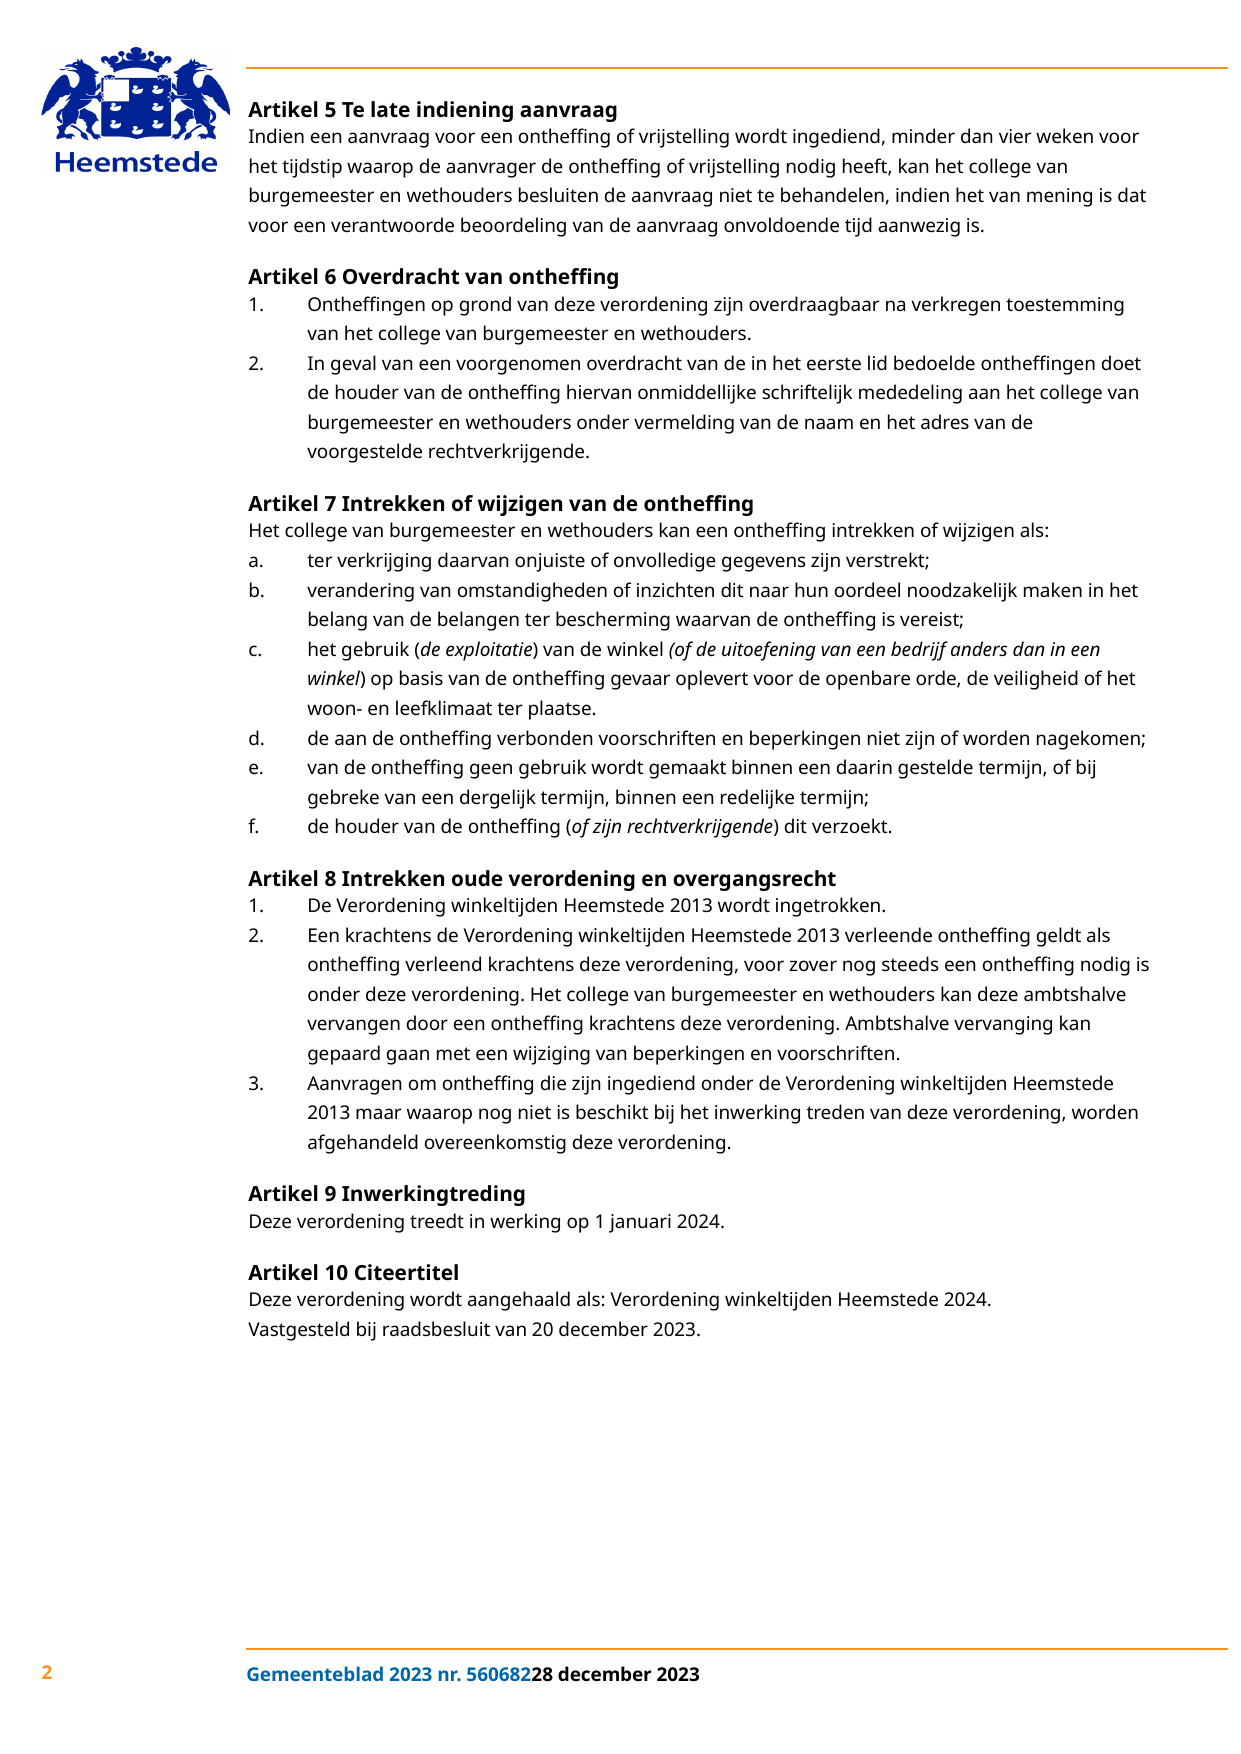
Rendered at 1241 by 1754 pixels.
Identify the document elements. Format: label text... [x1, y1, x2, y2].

list Ontheffingen op grond van deze verordening zijn overdraagbaar na verkregen toestemming van het college van burgemeester en wethouders. [248, 291, 1152, 346]
text Artikel 9 Inwerkingtreding [248, 1179, 1152, 1208]
text Indien een aanvraag voor een ontheffing of vrijstelling wordt ingediend, minder dan vier weken voor het tijdstip waarop de aanvrager de ontheffing of vrijstelling nodig heeft, kan het college van burgemeester en wethouders besluiten de aanvraag niet te behandelen, indien het van mening is dat voor een verantwoorde beoordeling van de aanvraag onvoldoende tijd aanwezig is. [248, 123, 1152, 238]
list Een krachtens de Verordening winkeltijden Heemstede 2013 verleende ontheffing geldt als ontheffing verleend krachtens deze verordening, voor zover nog steeds een ontheffing nodig is onder deze verordening. Het college van burgemeester en wethouders kan deze ambtshalve vervangen door een ontheffing krachtens deze verordening. Ambtshalve vervanging kan gepaard gaan met een wijziging van beperkingen en voorschriften. [248, 922, 1152, 1066]
text Artikel 5 Te late indiening aanvraag [248, 95, 1152, 123]
list verandering van omstandigheden of inzichten dit naar hun oordeel noodzakelijk maken in het belang van de belangen ter bescherming waarvan de ontheffing is vereist; [248, 577, 1152, 632]
text Artikel 8 Intrekken oude verordening en overgangsrecht [248, 864, 1152, 892]
text Artikel 7 Intrekken of wijzigen van de ontheffing [248, 489, 1152, 518]
list Aanvragen om ontheffing die zijn ingediend onder de Verordening winkeltijden Heemstede 2013 maar waarop nog niet is beschikt bij het inwerking treden van deze verordening, worden afgehandeld overeenkomstig deze verordening. [248, 1070, 1152, 1155]
text Het college van burgemeester en wethouders kan een ontheffing intrekken of wijzigen als: [248, 518, 1152, 543]
list In geval van een voorgenomen overdracht van de in het eerste lid bedoelde ontheffingen doet de houder van de ontheffing hiervan onmiddellijke schriftelijk mededeling aan het college van burgemeester en wethouders onder vermelding van de naam en het adres van de voorgestelde rechtverkrijgende. [248, 350, 1152, 464]
text Artikel 10 Citeertitel [248, 1258, 1152, 1287]
list van de ontheffing geen gebruik wordt gemaakt binnen een daarin gestelde termijn, of bij gebreke van een dergelijk termijn, binnen een redelijke termijn; [248, 754, 1152, 809]
text Deze verordening wordt aangehaald als: Verordening winkeltijden Heemstede 2024. [248, 1287, 1152, 1312]
picture [41, 47, 231, 172]
list De Verordening winkeltijden Heemstede 2013 wordt ingetrokken. [248, 892, 1152, 918]
list ter verkrijging daarvan onjuiste of onvolledige gegevens zijn verstrekt; [248, 547, 1152, 573]
text Deze verordening treedt in werking op 1 januari 2024. [248, 1208, 1152, 1233]
list de aan de ontheffing verbonden voorschriften en beperkingen niet zijn of worden nagekomen; [248, 725, 1152, 750]
list de houder van de ontheffing (of zijn rechtverkrijgende) dit verzoekt. [248, 813, 1152, 839]
text Vastgesteld bij raadsbesluit van 20 december 2023. [248, 1316, 1152, 1342]
text Artikel 6 Overdracht van ontheffing [248, 262, 1152, 291]
list het gebruik (de exploitatie) van de winkel (of de uitoefening van een bedrijf anders dan in een winkel) op basis van de ontheffing gevaar oplevert voor de openbare orde, de veiligheid of het woon- en leefklimaat ter plaatse. [248, 636, 1152, 721]
